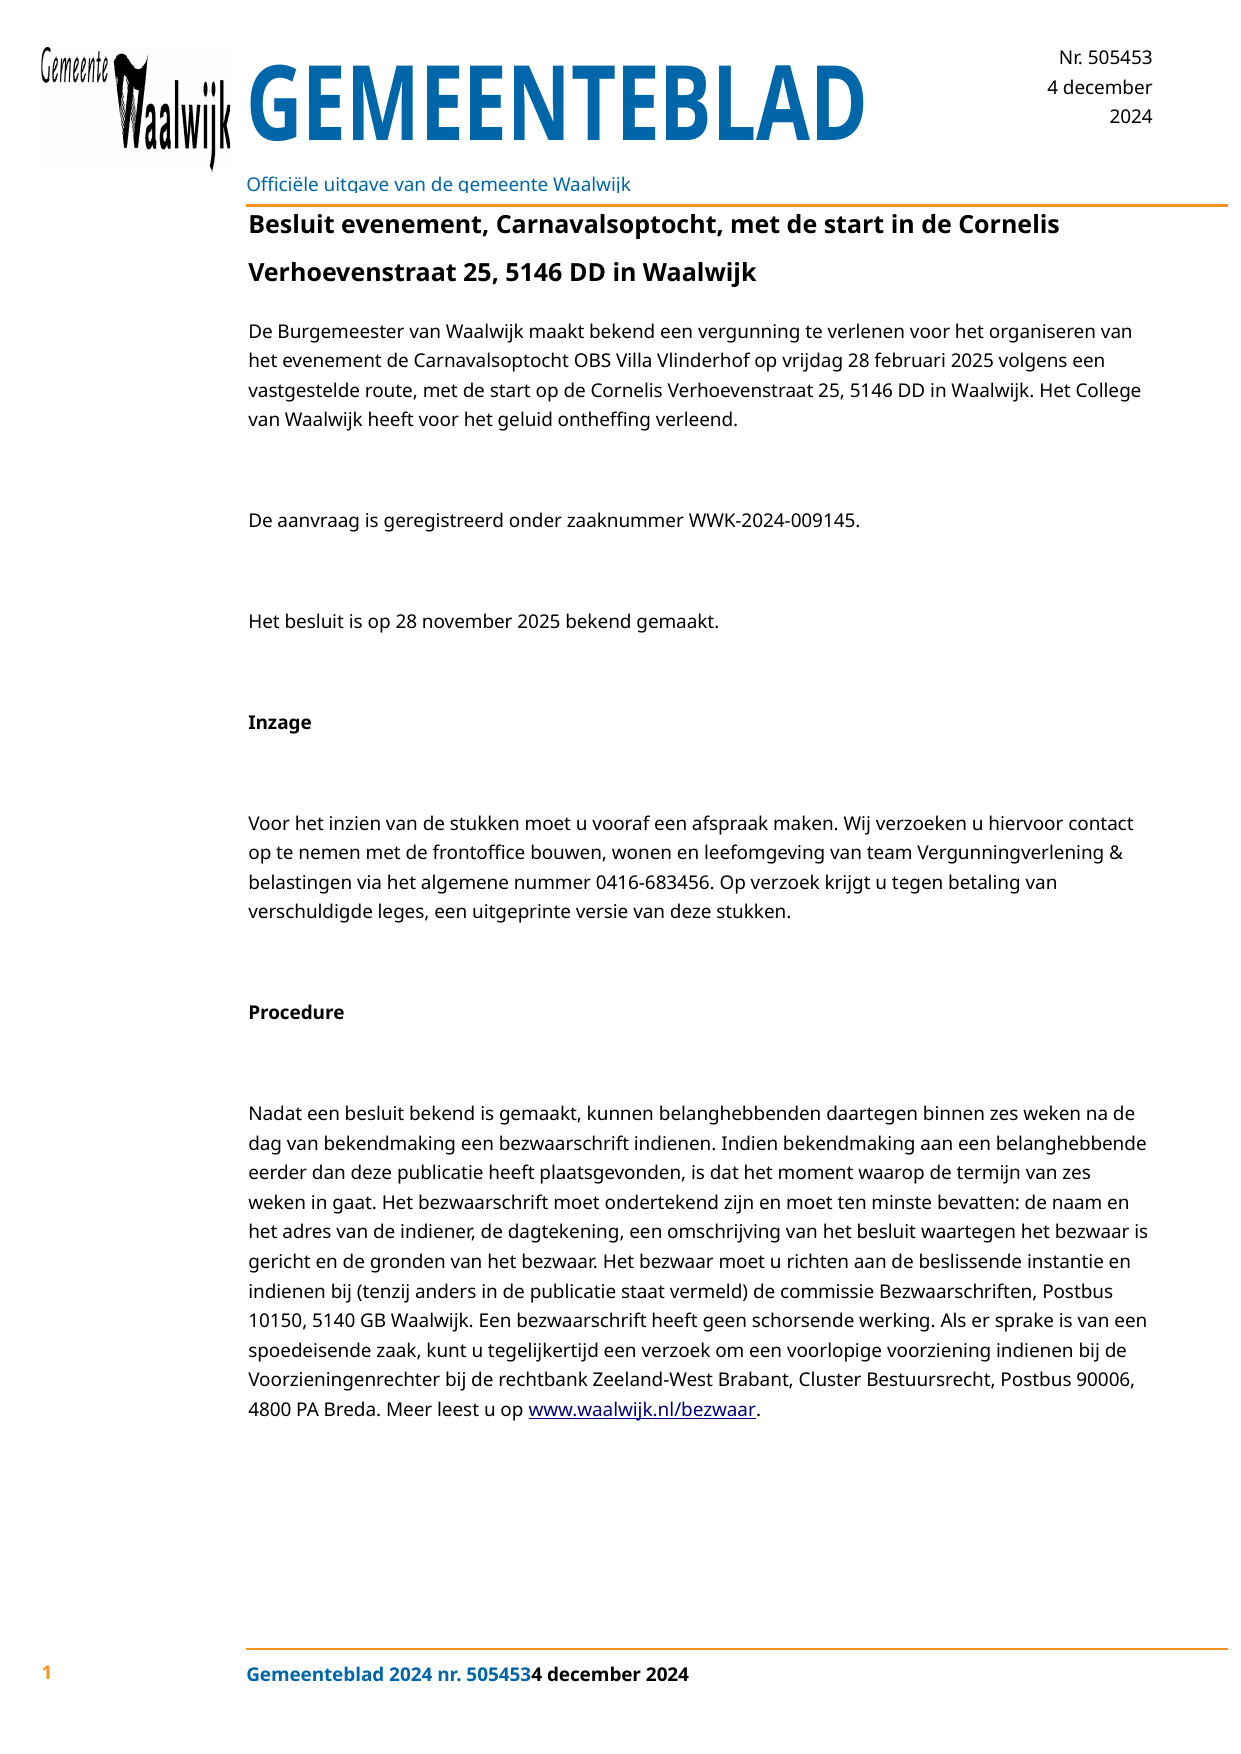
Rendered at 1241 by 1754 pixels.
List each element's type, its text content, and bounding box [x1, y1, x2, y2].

text Inzage [248, 709, 1152, 735]
text Voor het inzien van de stukken moet u vooraf een afspraak maken. Wij verzoeken u hiervoor contact op te nemen met de frontoffice bouwen, wonen en leefomgeving van team Vergunningverlening & belastingen via het algemene nummer 0416-683456. Op verzoek krijgt u tegen betaling van verschuldigde leges, een uitgeprinte versie van deze stukken. [248, 810, 1152, 924]
text Procedure [248, 999, 1152, 1025]
text Besluit evenement, Carnavalsoptocht, met de start in de Cornelis Verhoevenstraat 25, 5146 DD in Waalwijk [248, 207, 1152, 288]
text Het besluit is op 28 november 2025 bekend gemaakt. [248, 608, 1152, 634]
text Nadat een besluit bekend is gemaakt, kunnen belanghebbenden daartegen binnen zes weken na de dag van bekendmaking een bezwaarschrift indienen. Indien bekendmaking aan een belanghebbende eerder dan deze publicatie heeft plaatsgevonden, is dat het moment waarop de termijn van zes weken in gaat. Het bezwaarschrift moet ondertekend zijn en moet ten minste bevatten: de naam en het adres van de indiener, de dagtekening, een omschrijving van het besluit waartegen het bezwaar is gericht en de gronden van het bezwaar. Het bezwaar moet u richten aan de beslissende instantie en indienen bij (tenzij anders in de publicatie staat vermeld) de commissie Bezwaarschriften, Postbus 10150, 5140 GB Waalwijk. Een bezwaarschrift heeft geen schorsende werking. Als er sprake is van een spoedeisende zaak, kunt u tegelijkertijd een verzoek om een voorlopige voorziening indienen bij de Voorzieningenrechter bij de rechtbank Zeeland-West Brabant, Cluster Bestuursrecht, Postbus 90006, 4800 PA Breda. Meer leest u op www.waalwijk.nl/bezwaar. [248, 1100, 1152, 1422]
picture [41, 47, 231, 172]
text De aanvraag is geregistreerd onder zaaknummer WWK-2024-009145. [248, 507, 1152, 533]
text De Burgemeester van Waalwijk maakt bekend een vergunning te verlenen voor het organiseren van het evenement de Carnavalsoptocht OBS Villa Vlinderhof op vrijdag 28 februari 2025 volgens een vastgestelde route, met de start op de Cornelis Verhoevenstraat 25, 5146 DD in Waalwijk. Het College van Waalwijk heeft voor het geluid ontheffing verleend. [248, 318, 1152, 432]
